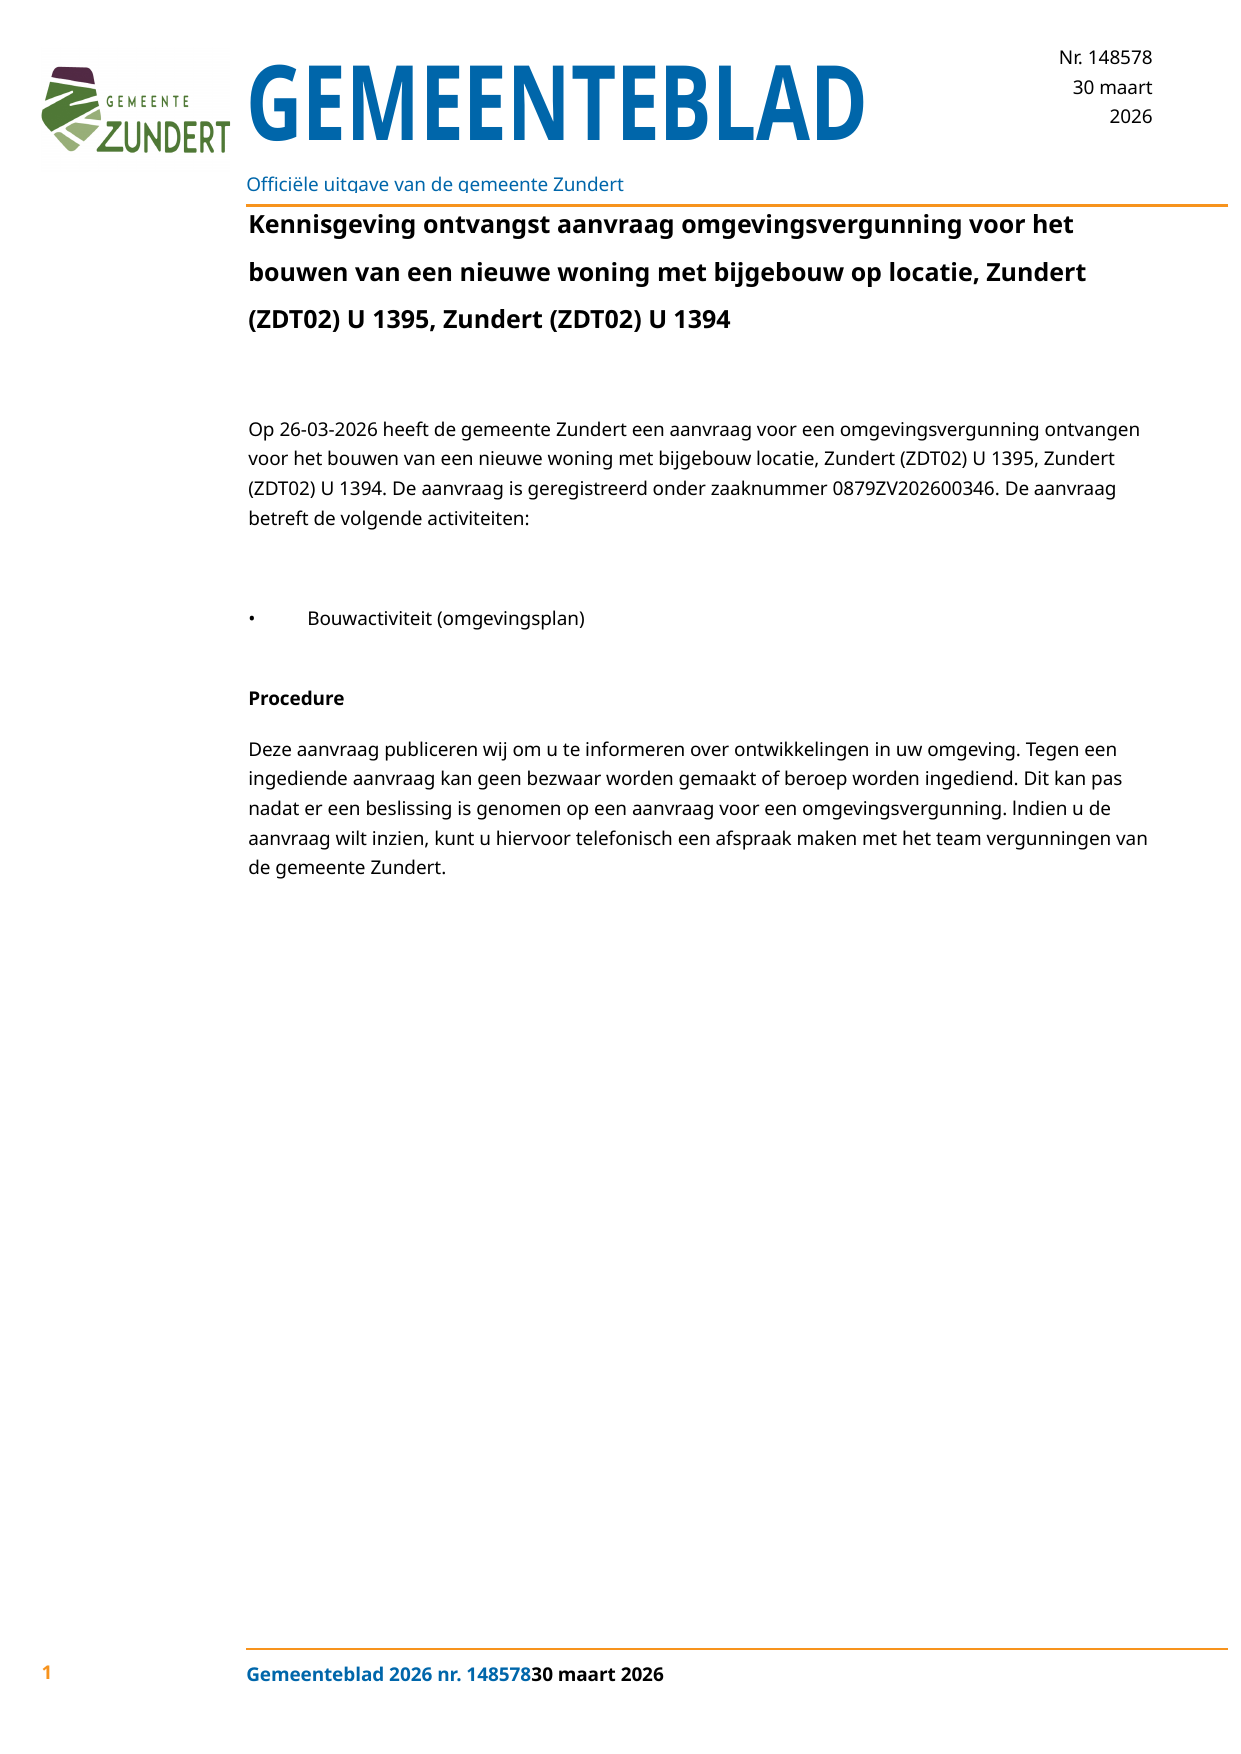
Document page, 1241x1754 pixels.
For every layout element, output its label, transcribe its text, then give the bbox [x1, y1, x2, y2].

text Kennisgeving ontvangst aanvraag omgevingsvergunning voor het bouwen van een nieuwe woning met bijgebouw op locatie, Zundert (ZDT02) U 1395, Zundert (ZDT02) U 1394 [248, 207, 1152, 336]
text Deze aanvraag publiceren wij om u te informeren over ontwikkelingen in uw omgeving. Tegen een ingediende aanvraag kan geen bezwaar worden gemaakt of beroep worden ingediend. Dit kan pas nadat er een beslissing is genomen op een aanvraag voor een omgevingsvergunning. lndien u de aanvraag wilt inzien, kunt u hiervoor telefonisch een afspraak maken met het team vergunningen van de gemeente Zundert. [248, 736, 1152, 880]
list Bouwactiviteit (omgevingsplan) [248, 606, 1152, 631]
text Op 26-03-2026 heeft de gemeente Zundert een aanvraag voor een omgevingsvergunning ontvangen voor het bouwen van een nieuwe woning met bijgebouw locatie, Zundert (ZDT02) U 1395, Zundert (ZDT02) U 1394. De aanvraag is geregistreerd onder zaaknummer 0879ZV202600346. De aanvraag betreft de volgende activiteiten: [248, 416, 1152, 530]
picture [41, 47, 231, 172]
text Procedure [248, 686, 1152, 711]
